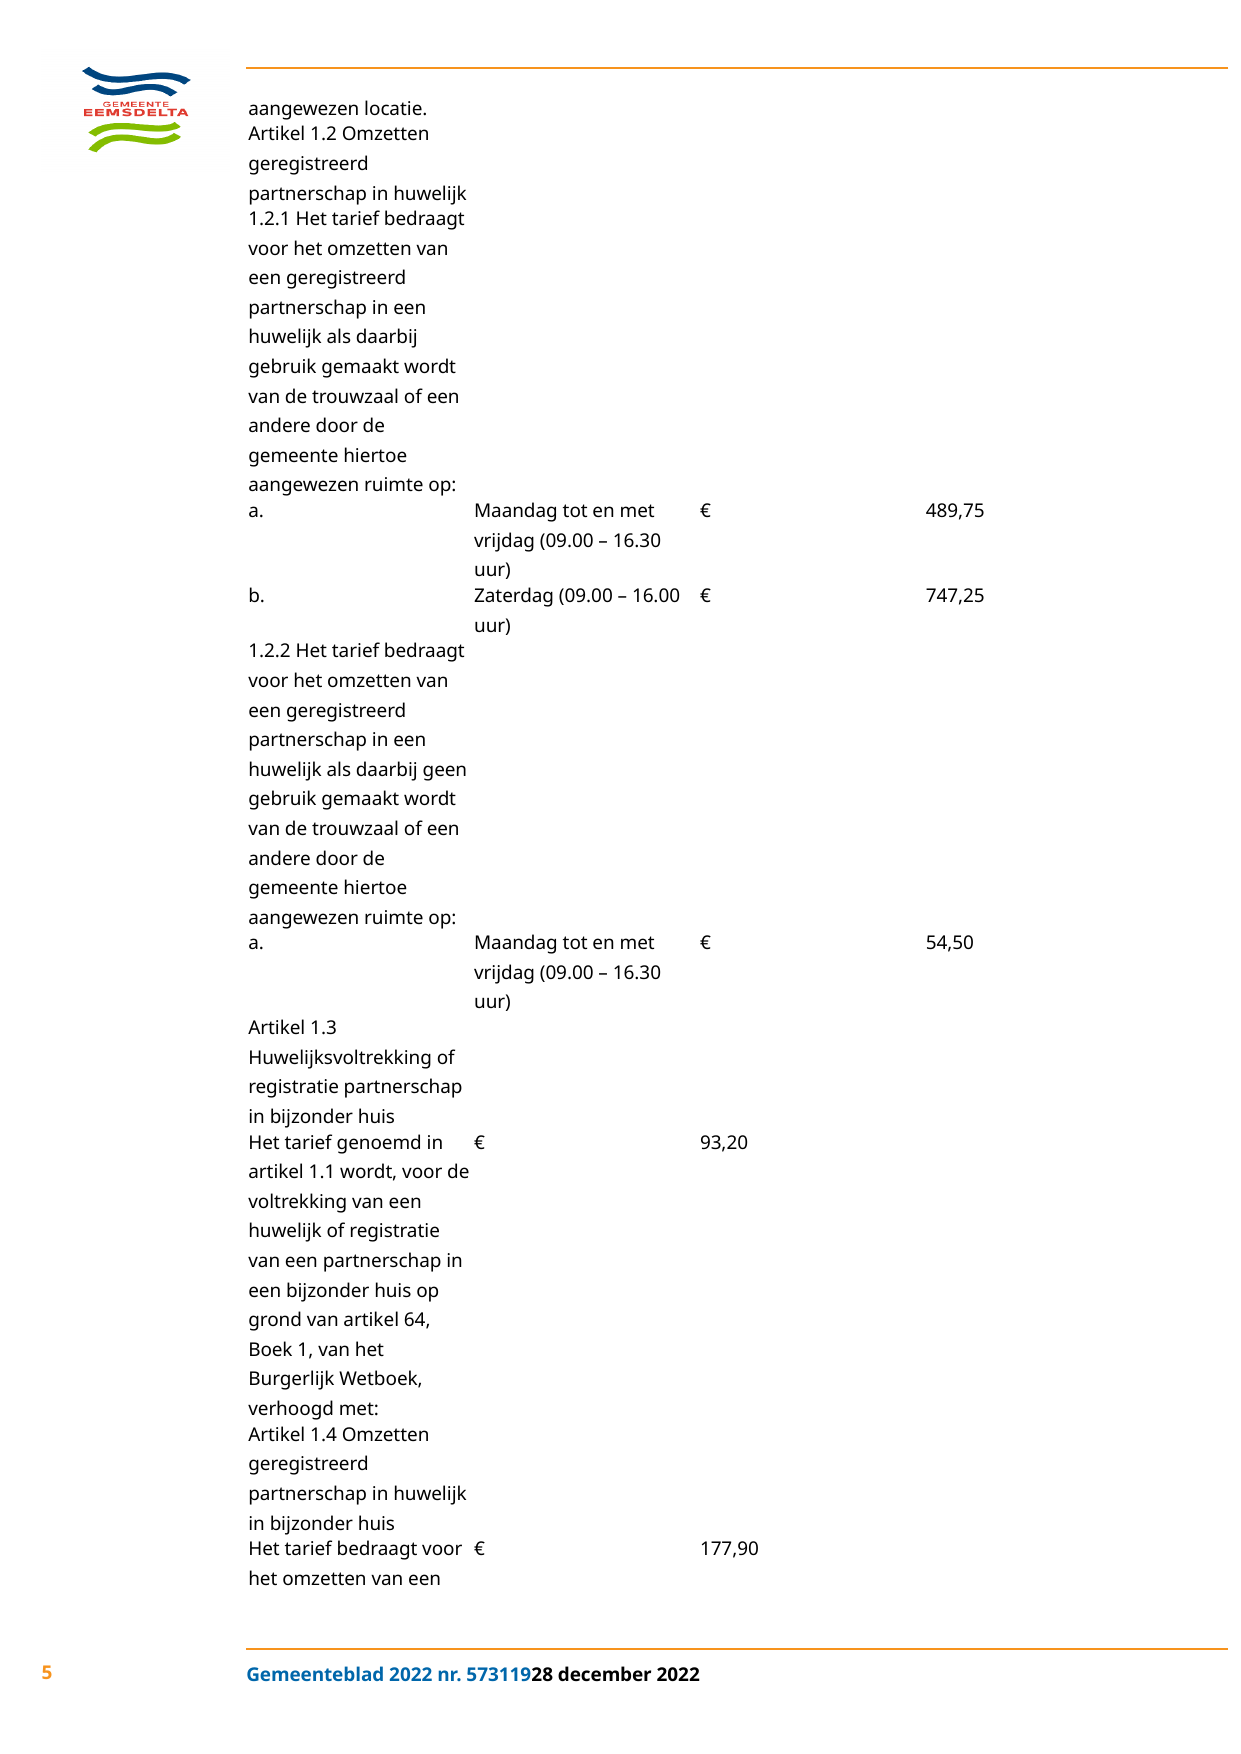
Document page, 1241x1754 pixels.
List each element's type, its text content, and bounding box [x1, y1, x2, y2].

table_cell Artikel 1.4 Omzetten geregistreerd partnerschap in huwelijk in bijzonder huis [248, 1421, 474, 1535]
table_cell [926, 205, 1152, 497]
table_cell € [700, 930, 926, 1014]
table_cell Zaterdag (09.00 – 16.00 uur) [474, 582, 700, 638]
table_cell [474, 638, 700, 929]
table_cell [926, 1535, 1152, 1591]
table_cell 177,90 [700, 1535, 926, 1591]
table_cell [926, 638, 1152, 929]
table_cell € [474, 1129, 700, 1421]
table_cell [474, 95, 700, 121]
table_cell € [474, 1535, 700, 1591]
table_cell 747,25 [926, 582, 1152, 638]
table_cell [926, 1015, 1152, 1129]
table_cell Het tarief genoemd in artikel 1.1 wordt, voor de voltrekking van een huwelijk of registratie van een partnerschap in een bijzonder huis op grond van artikel 64, Boek 1, van het Burgerlijk Wetboek, verhoogd met: [248, 1129, 474, 1421]
table_cell 54,50 [926, 930, 1152, 1014]
table_cell [700, 1015, 926, 1129]
table_cell [926, 1129, 1152, 1421]
table_cell Het tarief bedraagt voor het omzetten van een [248, 1535, 474, 1591]
table_cell [926, 1421, 1152, 1535]
table_cell € [700, 582, 926, 638]
table_cell Artikel 1.3 Huwelijksvoltrekking of registratie partnerschap in bijzonder huis [248, 1015, 474, 1129]
table_cell 93,20 [700, 1129, 926, 1421]
table_cell Maandag tot en met vrijdag (09.00 – 16.30 uur) [474, 498, 700, 582]
table_cell aangewezen locatie. [248, 95, 474, 121]
table_cell [926, 95, 1152, 121]
table_cell [474, 205, 700, 497]
table_cell [700, 95, 926, 121]
picture [41, 47, 231, 172]
table_cell € [700, 498, 926, 582]
table_cell b. [248, 582, 474, 638]
table_cell [926, 121, 1152, 205]
table_cell a. [248, 498, 474, 582]
table_cell [474, 1421, 700, 1535]
table_cell 1.2.1 Het tarief bedraagt voor het omzetten van een geregistreerd partnerschap in een huwelijk als daarbij gebruik gemaakt wordt van de trouwzaal of een andere door de gemeente hiertoe aangewezen ruimte op: [248, 205, 474, 497]
table_cell 489,75 [926, 498, 1152, 582]
table_cell Maandag tot en met vrijdag (09.00 – 16.30 uur) [474, 930, 700, 1014]
table_cell 1.2.2 Het tarief bedraagt voor het omzetten van een geregistreerd partnerschap in een huwelijk als daarbij geen gebruik gemaakt wordt van de trouwzaal of een andere door de gemeente hiertoe aangewezen ruimte op: [248, 638, 474, 929]
table_cell [474, 121, 700, 205]
table_cell [700, 638, 926, 929]
table_cell a. [248, 930, 474, 1014]
table_cell [700, 121, 926, 205]
table_cell Artikel 1.2 Omzetten geregistreerd partnerschap in huwelijk [248, 121, 474, 205]
table_cell [474, 1015, 700, 1129]
table_cell [700, 1421, 926, 1535]
table_cell [700, 205, 926, 497]
